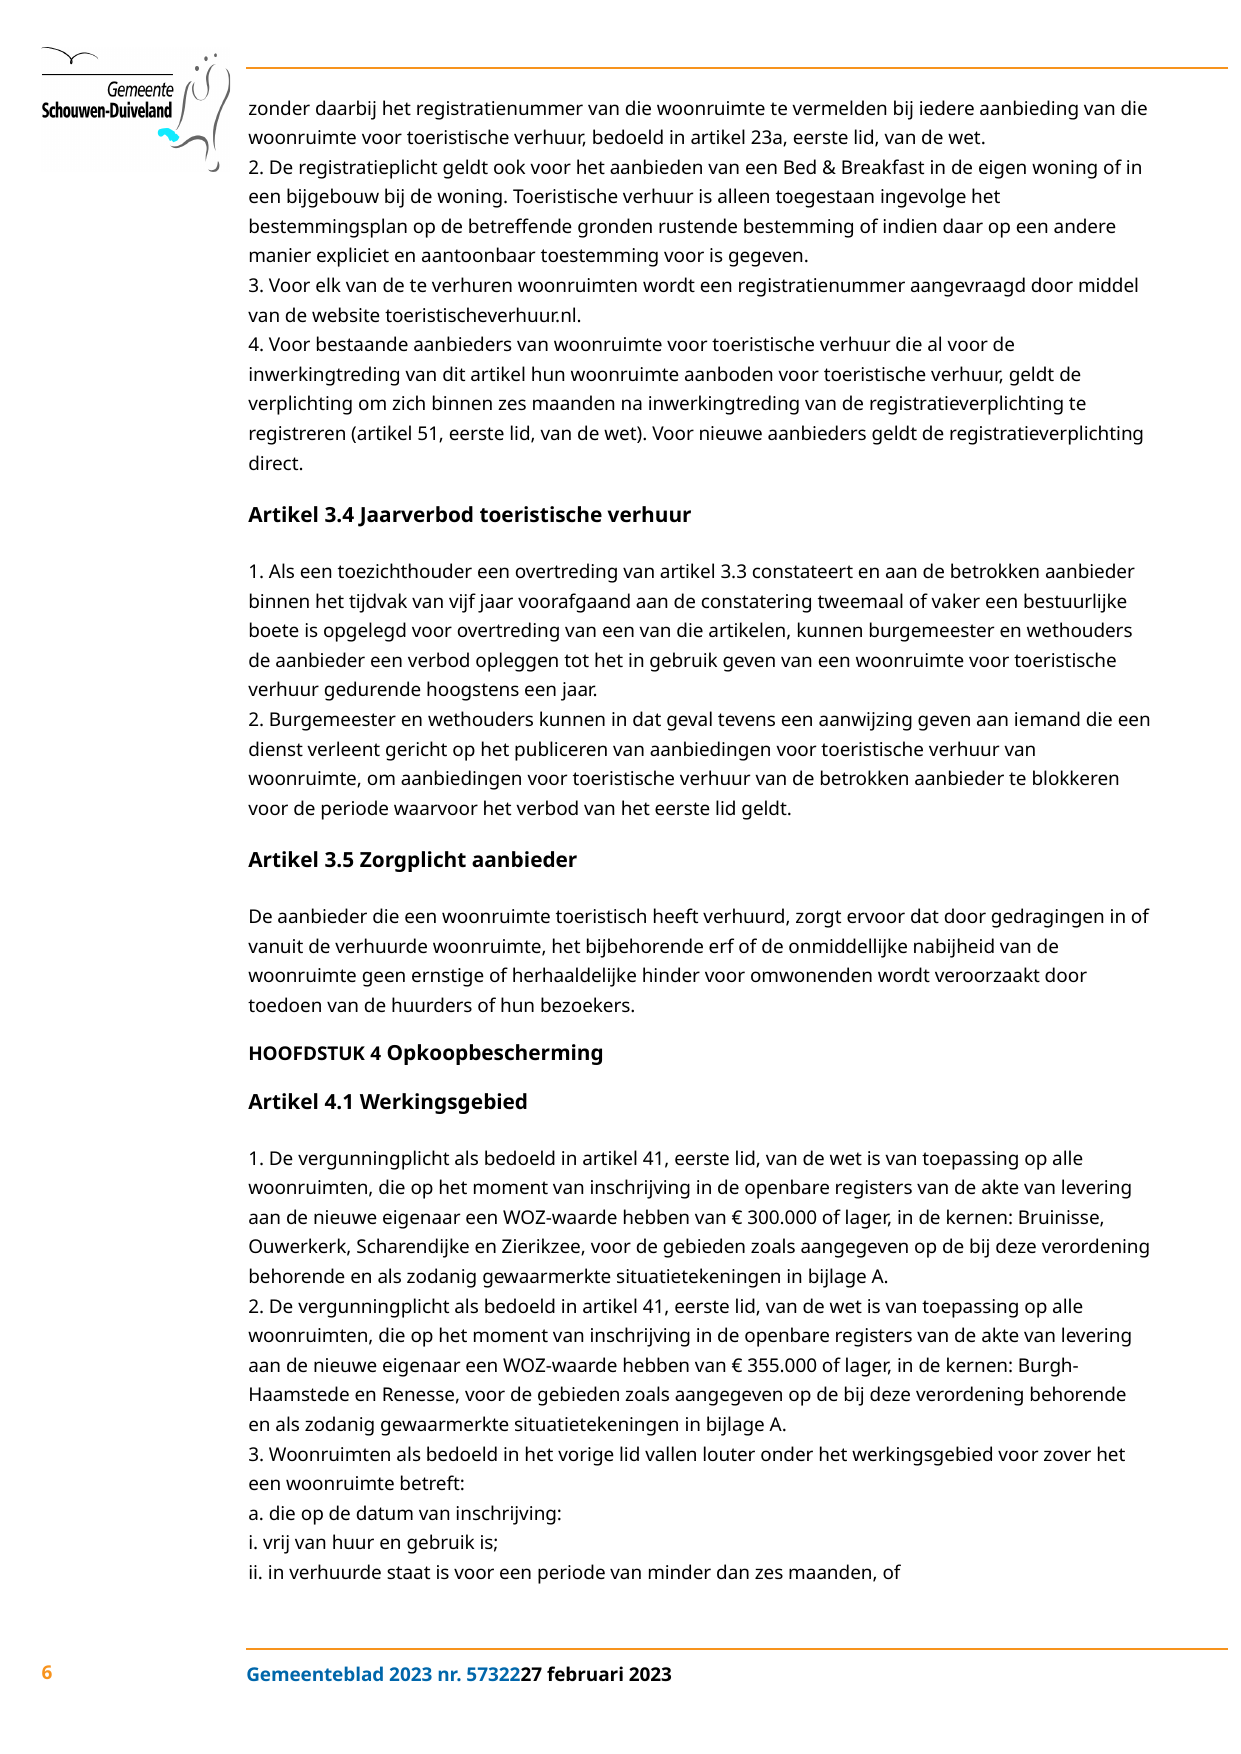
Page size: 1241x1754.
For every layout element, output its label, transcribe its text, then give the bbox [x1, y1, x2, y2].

text zonder daarbij het registratienummer van die woonruimte te vermelden bij iedere aanbieding van die woonruimte voor toeristische verhuur, bedoeld in artikel 23a, eerste lid, van de wet. [248, 95, 1152, 150]
text 2. De vergunningplicht als bedoeld in artikel 41, eerste lid, van de wet is van toepassing op alle woonruimten, die op het moment van inschrijving in de openbare registers van de akte van levering aan de nieuwe eigenaar een WOZ-waarde hebben van € 355.000 of lager, in de kernen: Burgh-Haamstede en Renesse, voor de gebieden zoals aangegeven op de bij deze verordening behorende en als zodanig gewaarmerkte situatietekeningen in bijlage A. [248, 1293, 1152, 1437]
text ii. in verhuurde staat is voor een periode van minder dan zes maanden, of [248, 1559, 1152, 1585]
text HOOFDSTUK 4 Opkoopbescherming [248, 1038, 1152, 1066]
text 1. Als een toezichthouder een overtreding van artikel 3.3 constateert en aan de betrokken aanbieder binnen het tijdvak van vijf jaar voorafgaand aan de constatering tweemaal of vaker een bestuurlijke boete is opgelegd voor overtreding van een van die artikelen, kunnen burgemeester en wethouders de aanbieder een verbod opleggen tot het in gebruik geven van een woonruimte voor toeristische verhuur gedurende hoogstens een jaar. [248, 558, 1152, 702]
picture [41, 47, 231, 172]
text 3. Woonruimten als bedoeld in het vorige lid vallen louter onder het werkingsgebied voor zover het een woonruimte betreft: [248, 1441, 1152, 1496]
text Artikel 4.1 Werkingsgebied [248, 1087, 1152, 1115]
text 2. De registratieplicht geldt ook voor het aanbieden van een Bed & Breakfast in de eigen woning of in een bijgebouw bij de woning. Toeristische verhuur is alleen toegestaan ingevolge het bestemmingsplan op de betreffende gronden rustende bestemming of indien daar op een andere manier expliciet en aantoonbaar toestemming voor is gegeven. [248, 154, 1152, 268]
text 3. Voor elk van de te verhuren woonruimten wordt een registratienummer aangevraagd door middel van de website toeristischeverhuur.nl. [248, 272, 1152, 328]
text De aanbieder die een woonruimte toeristisch heeft verhuurd, zorgt ervoor dat door gedragingen in of vanuit de verhuurde woonruimte, het bijbehorende erf of de onmiddellijke nabijheid van de woonruimte geen ernstige of herhaaldelijke hinder voor omwonenden wordt veroorzaakt door toedoen van de huurders of hun bezoekers. [248, 903, 1152, 1018]
text 2. Burgemeester en wethouders kunnen in dat geval tevens een aanwijzing geven aan iemand die een dienst verleent gericht op het publiceren van aanbiedingen voor toeristische verhuur van woonruimte, om aanbiedingen voor toeristische verhuur van de betrokken aanbieder te blokkeren voor de periode waarvoor het verbod van het eerste lid geldt. [248, 706, 1152, 821]
text i. vrij van huur en gebruik is; [248, 1529, 1152, 1555]
text Artikel 3.4 Jaarverbod toeristische verhuur [248, 500, 1152, 529]
text 1. De vergunningplicht als bedoeld in artikel 41, eerste lid, van de wet is van toepassing op alle woonruimten, die op het moment van inschrijving in de openbare registers van de akte van levering aan de nieuwe eigenaar een WOZ-waarde hebben van € 300.000 of lager, in de kernen: Bruinisse, Ouwerkerk, Scharendijke en Zierikzee, voor de gebieden zoals aangegeven op de bij deze verordening behorende en als zodanig gewaarmerkte situatietekeningen in bijlage A. [248, 1145, 1152, 1289]
text Artikel 3.5 Zorgplicht aanbieder [248, 845, 1152, 874]
text a. die op de datum van inschrijving: [248, 1500, 1152, 1526]
text 4. Voor bestaande aanbieders van woonruimte voor toeristische verhuur die al voor de inwerkingtreding van dit artikel hun woonruimte aanboden voor toeristische verhuur, geldt de verplichting om zich binnen zes maanden na inwerkingtreding van de registratieverplichting te registreren (artikel 51, eerste lid, van de wet). Voor nieuwe aanbieders geldt de registratieverplichting direct. [248, 331, 1152, 476]
